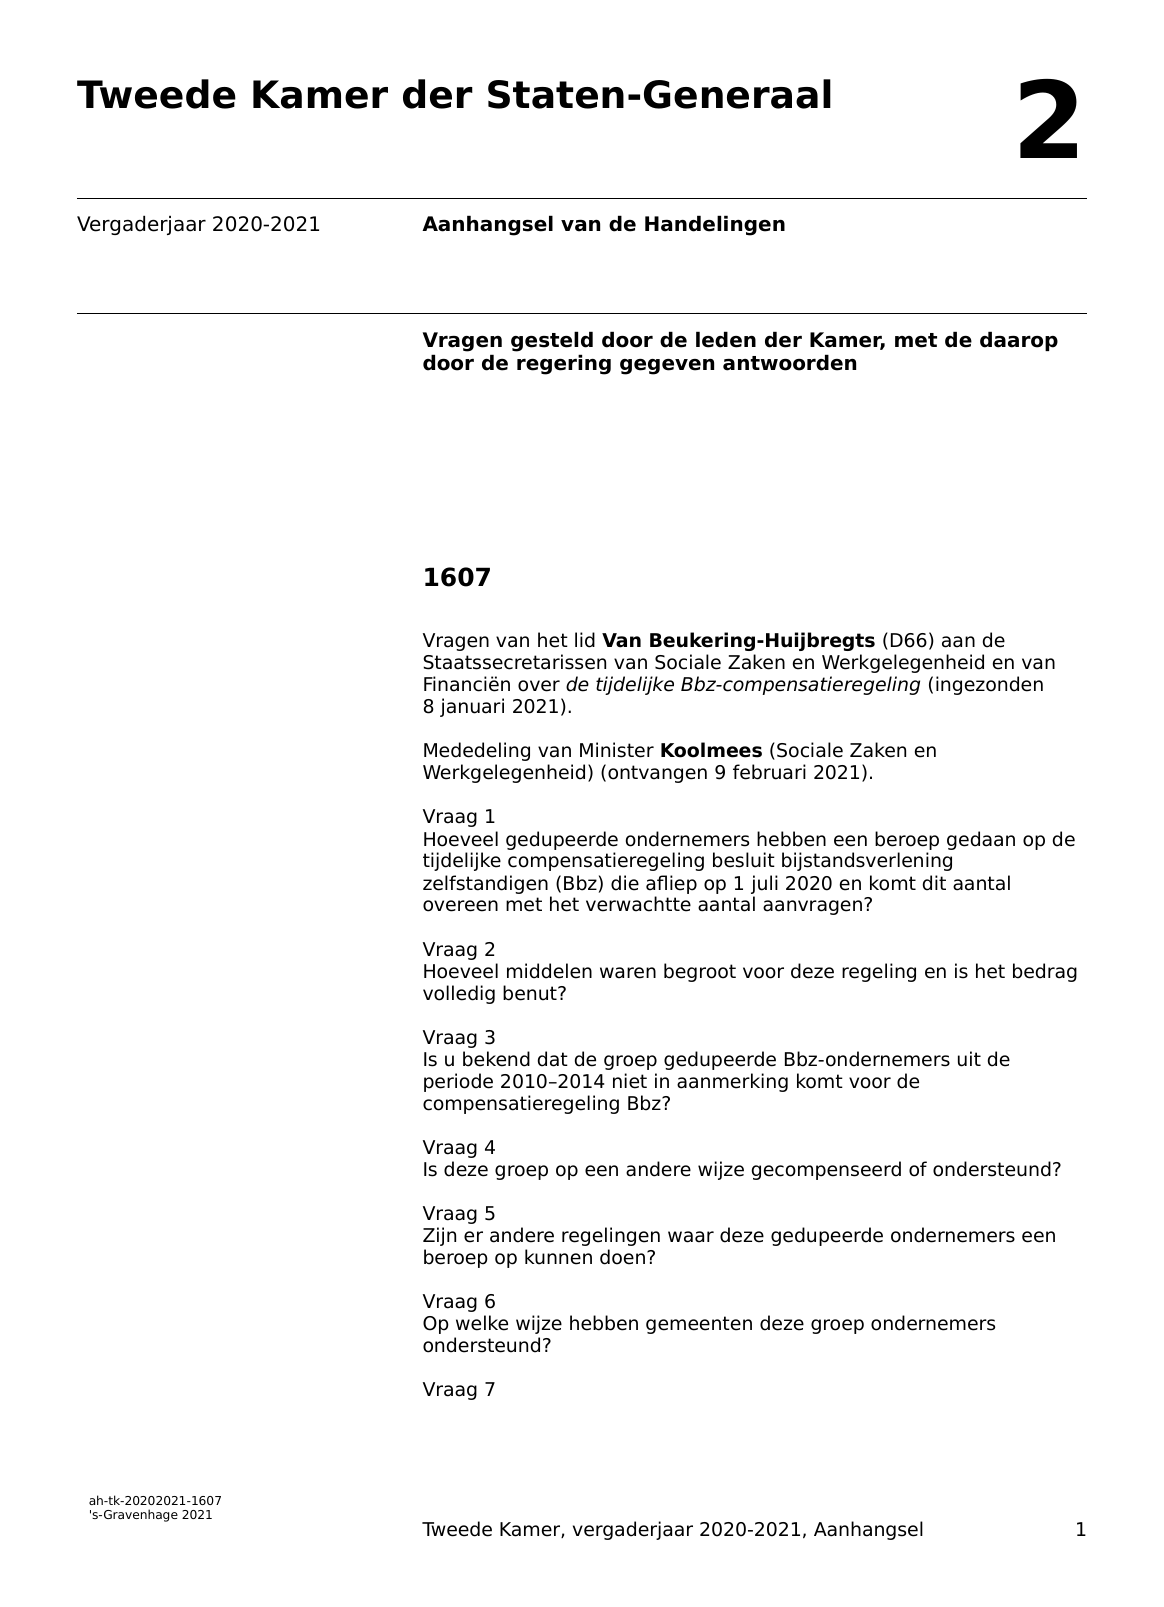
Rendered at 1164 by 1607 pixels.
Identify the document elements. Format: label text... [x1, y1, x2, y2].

text Vraag 3 [422, 1027, 1087, 1049]
table_cell [77, 314, 422, 375]
table_header Tweede Kamer der Staten-Generaal [77, 59, 886, 198]
text Zijn er andere regelingen waar deze gedupeerde ondernemers een beroep op kunnen doen? [422, 1225, 1087, 1269]
text Is deze groep op een andere wijze gecompenseerd of ondersteund? [422, 1159, 1087, 1181]
text Hoeveel gedupeerde ondernemers hebben een beroep gedaan op de tijdelijke compensatieregeling besluit bijstandsverlening zelfstandigen (Bbz) die afliep op 1 juli 2020 en komt dit aantal overeen met het verwachtte aantal aanvragen? [422, 828, 1087, 916]
text Vragen van het lid Van Beukering-Huijbregts (D66) aan de Staatssecretarissen van Sociale Zaken en Werkgelegenheid en van Financiën over de tijdelijke Bbz-compensatieregeling (ingezonden 8 januari 2021). [422, 630, 1087, 718]
text Vraag 5 [422, 1203, 1087, 1225]
text Hoeveel middelen waren begroot voor deze regeling en is het bedrag volledig benut? [422, 961, 1087, 1004]
text 's-Gravenhage 2021 [88, 1508, 323, 1522]
text Op welke wijze hebben gemeenten deze groep ondernemers ondersteund? [422, 1313, 1087, 1357]
text Is u bekend dat de groep gedupeerde Bbz-ondernemers uit de periode 2010–2014 niet in aanmerking komt voor de compensatieregeling Bbz? [422, 1049, 1087, 1114]
text Vraag 4 [422, 1137, 1087, 1159]
text Vraag 7 [422, 1379, 1087, 1401]
text Mededeling van Minister Koolmees (Sociale Zaken en Werkgelegenheid) (ontvangen 9 februari 2021). [422, 740, 1087, 784]
table_header 2 [886, 59, 1087, 198]
text Vraag 6 [422, 1291, 1087, 1313]
table_cell Aanhangsel van de Handelingen [422, 199, 1087, 313]
table_cell Vergaderjaar 2020-2021 [77, 199, 422, 313]
text Vraag 2 [422, 938, 1087, 961]
text 1607 [422, 563, 1087, 592]
text ah-tk-20202021-1607 [88, 1494, 323, 1508]
text Vraag 1 [422, 806, 1087, 828]
table_cell Vragen gesteld door de leden der Kamer, met de daarop door de regering gegeven antwoorden [422, 314, 1087, 375]
